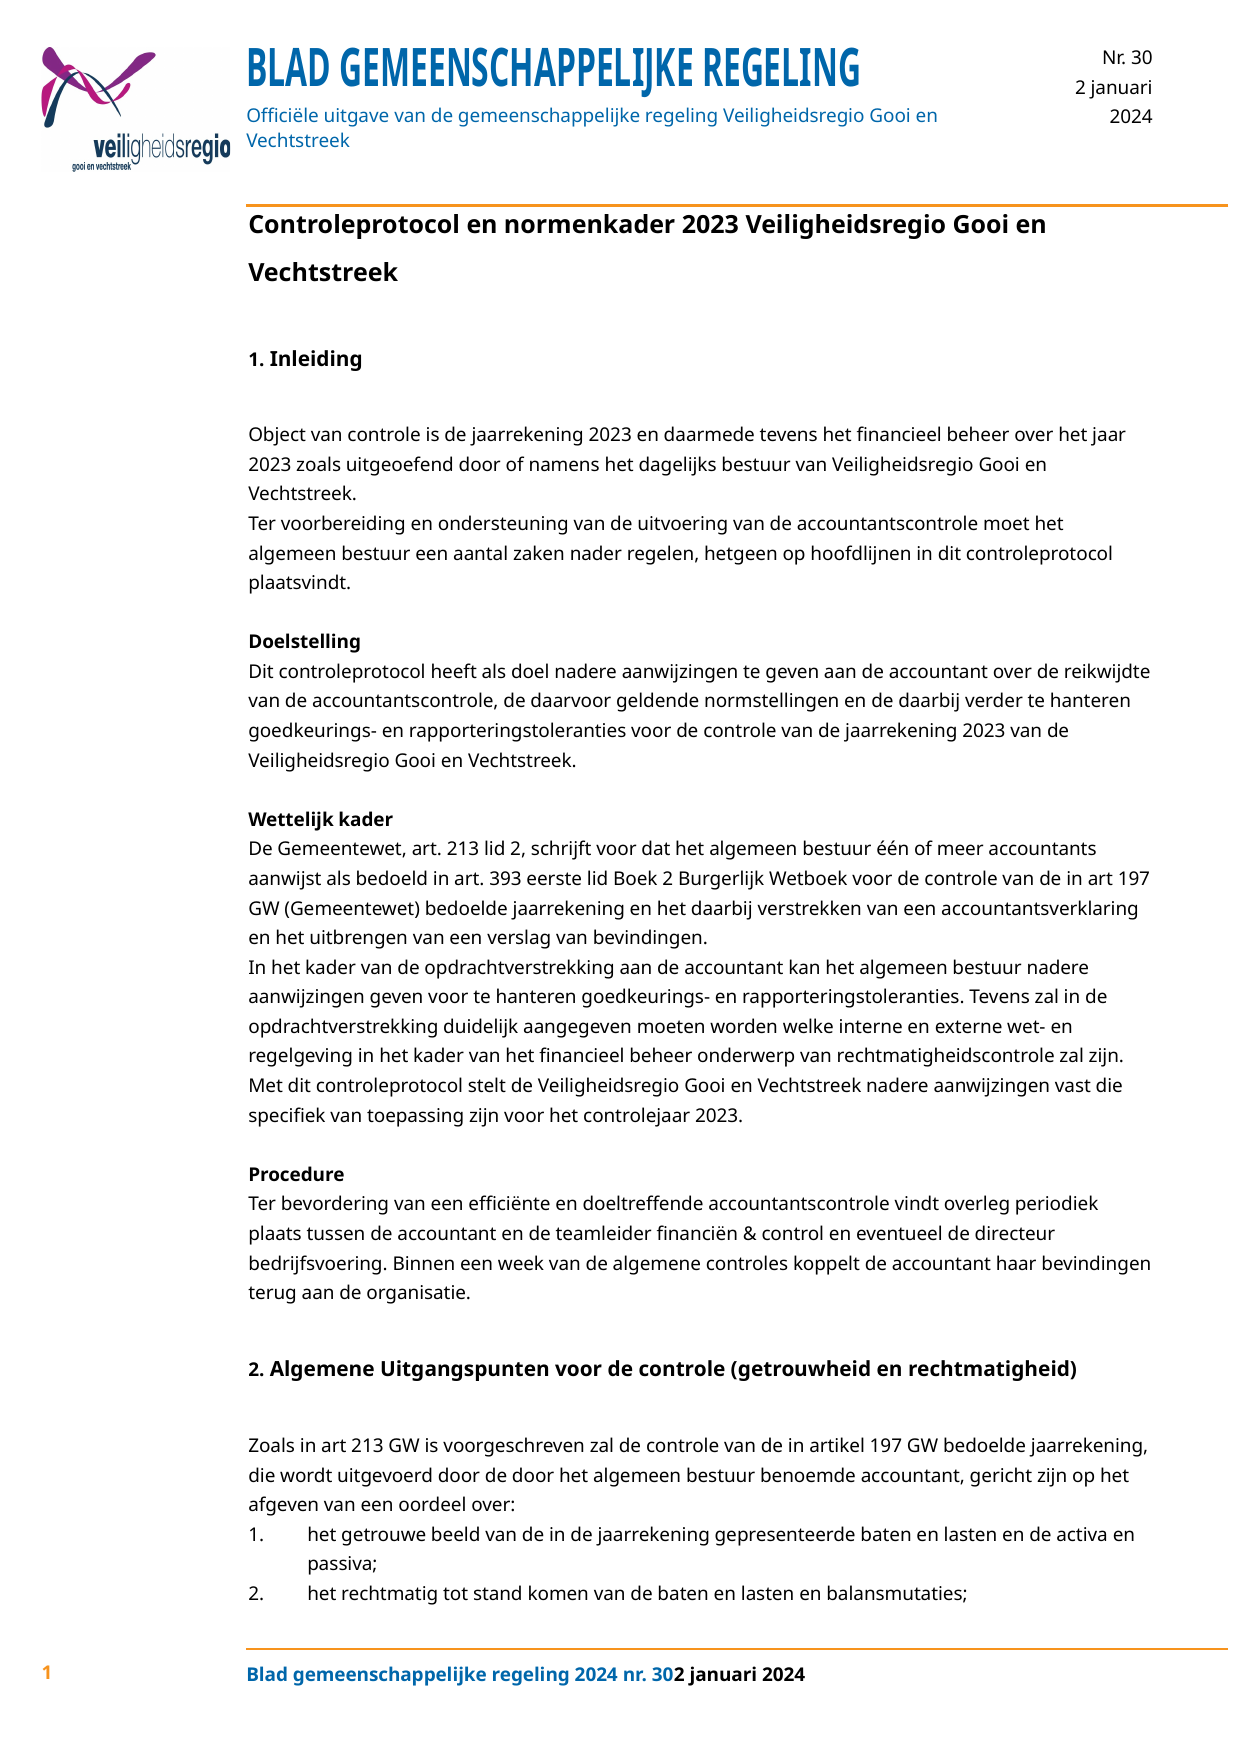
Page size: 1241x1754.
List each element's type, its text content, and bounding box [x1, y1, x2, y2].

text Met dit controleprotocol stelt de Veiligheidsregio Gooi en Vechtstreek nadere aanwijzingen vast die specifiek van toepassing zijn voor het controlejaar 2023. [248, 1072, 1152, 1127]
text In het kader van de opdrachtverstrekking aan de accountant kan het algemeen bestuur nadere aanwijzingen geven voor te hanteren goedkeurings- en rapporteringstoleranties. Tevens zal in de opdrachtverstrekking duidelijk aangegeven moeten worden welke interne en externe wet- en regelgeving in het kader van het financieel beheer onderwerp van rechtmatigheidscontrole zal zijn. [248, 954, 1152, 1068]
list het rechtmatig tot stand komen van de baten en lasten en balansmutaties; [248, 1580, 1152, 1606]
text Ter voorbereiding en ondersteuning van de uitvoering van de accountantscontrole moet het algemeen bestuur een aantal zaken nader regelen, hetgeen op hoofdlijnen in dit controleprotocol plaatsvindt. [248, 510, 1152, 595]
text Controleprotocol en normenkader 2023 Veiligheidsregio Gooi en Vechtstreek [248, 207, 1152, 288]
text Zoals in art 213 GW is voorgeschreven zal de controle van de in artikel 197 GW bedoelde jaarrekening, die wordt uitgevoerd door de door het algemeen bestuur benoemde accountant, gericht zijn op het afgeven van een oordeel over: [248, 1432, 1152, 1517]
text Wettelijk kader [248, 806, 1152, 832]
picture [41, 47, 231, 172]
text Dit controleprotocol heeft als doel nadere aanwijzingen te geven aan de accountant over de reikwijdte van de accountantscontrole, de daarvoor geldende normstellingen en de daarbij verder te hanteren goedkeurings- en rapporteringstoleranties voor de controle van de jaarrekening 2023 van de Veiligheidsregio Gooi en Vechtstreek. [248, 658, 1152, 772]
text Procedure [248, 1161, 1152, 1187]
text 2. Algemene Uitgangspunten voor de controle (getrouwheid en rechtmatigheid) [248, 1354, 1152, 1383]
text Doelstelling [248, 628, 1152, 654]
list het getrouwe beeld van de in de jaarrekening gepresenteerde baten en lasten en de activa en passiva; [248, 1521, 1152, 1576]
text Ter bevordering van een efficiënte en doeltreffende accountantscontrole vindt overleg periodiek plaats tussen de accountant en de teamleider financiën & control en eventueel de directeur bedrijfsvoering. Binnen een week van de algemene controles koppelt de accountant haar bevindingen terug aan de organisatie. [248, 1191, 1152, 1305]
text De Gemeentewet, art. 213 lid 2, schrijft voor dat het algemeen bestuur één of meer accountants aanwijst als bedoeld in art. 393 eerste lid Boek 2 Burgerlijk Wetboek voor de controle van de in art 197 GW (Gemeentewet) bedoelde jaarrekening en het daarbij verstrekken van een accountantsverklaring en het uitbrengen van een verslag van bevindingen. [248, 836, 1152, 950]
text 1. Inleiding [248, 344, 1152, 372]
text Object van controle is de jaarrekening 2023 en daarmede tevens het financieel beheer over het jaar 2023 zoals uitgeoefend door of namens het dagelijks bestuur van Veiligheidsregio Gooi en Vechtstreek. [248, 421, 1152, 506]
